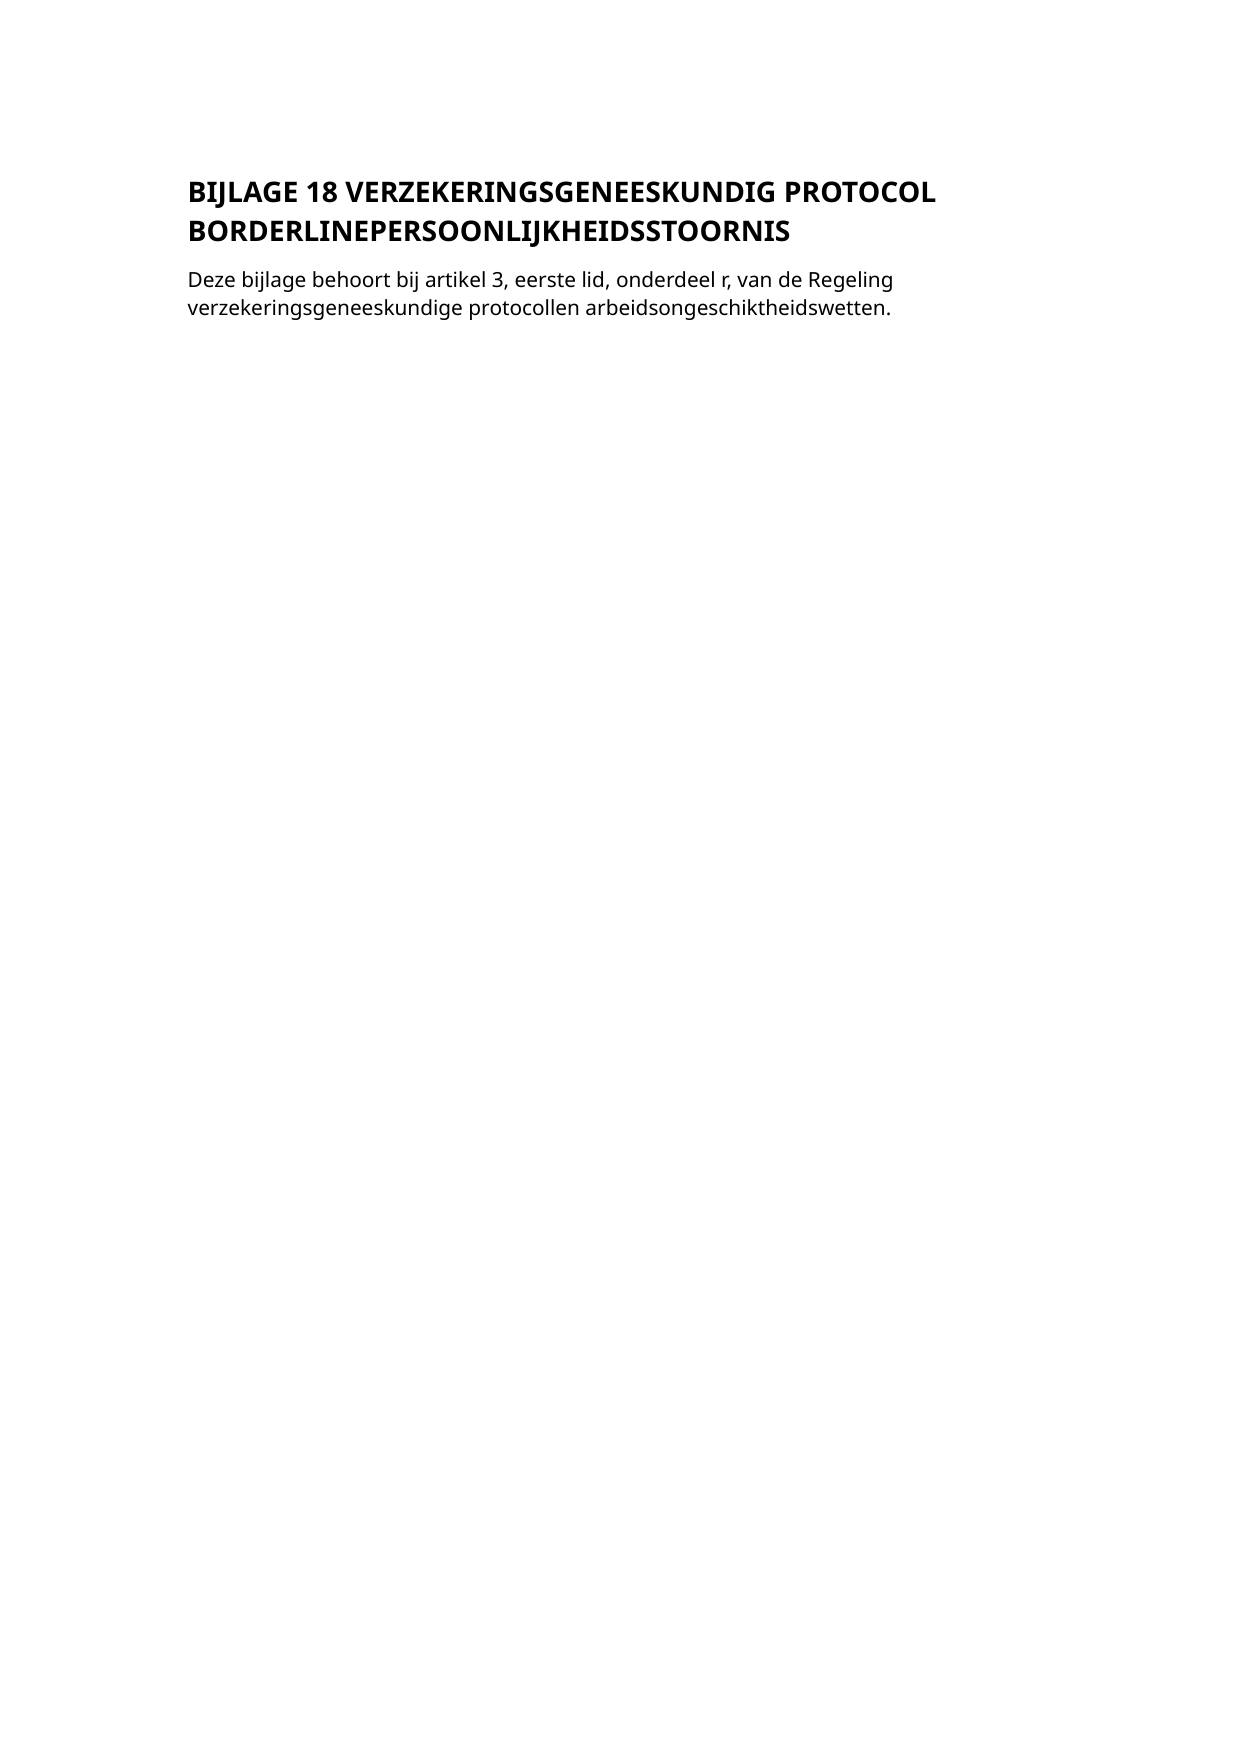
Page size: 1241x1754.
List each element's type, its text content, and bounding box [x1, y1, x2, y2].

subtitle BIJLAGE 18 VERZEKERINGSGENEESKUNDIG PROTOCOL BORDERLINEPERSOONLIJKHEIDSSTOORNIS [187, 172, 1053, 250]
text Deze bijlage behoort bij artikel 3, eerste lid, onderdeel r, van de Regeling verzekeringsgeneeskundige protocollen arbeidsongeschiktheidswetten. [187, 265, 1053, 322]
